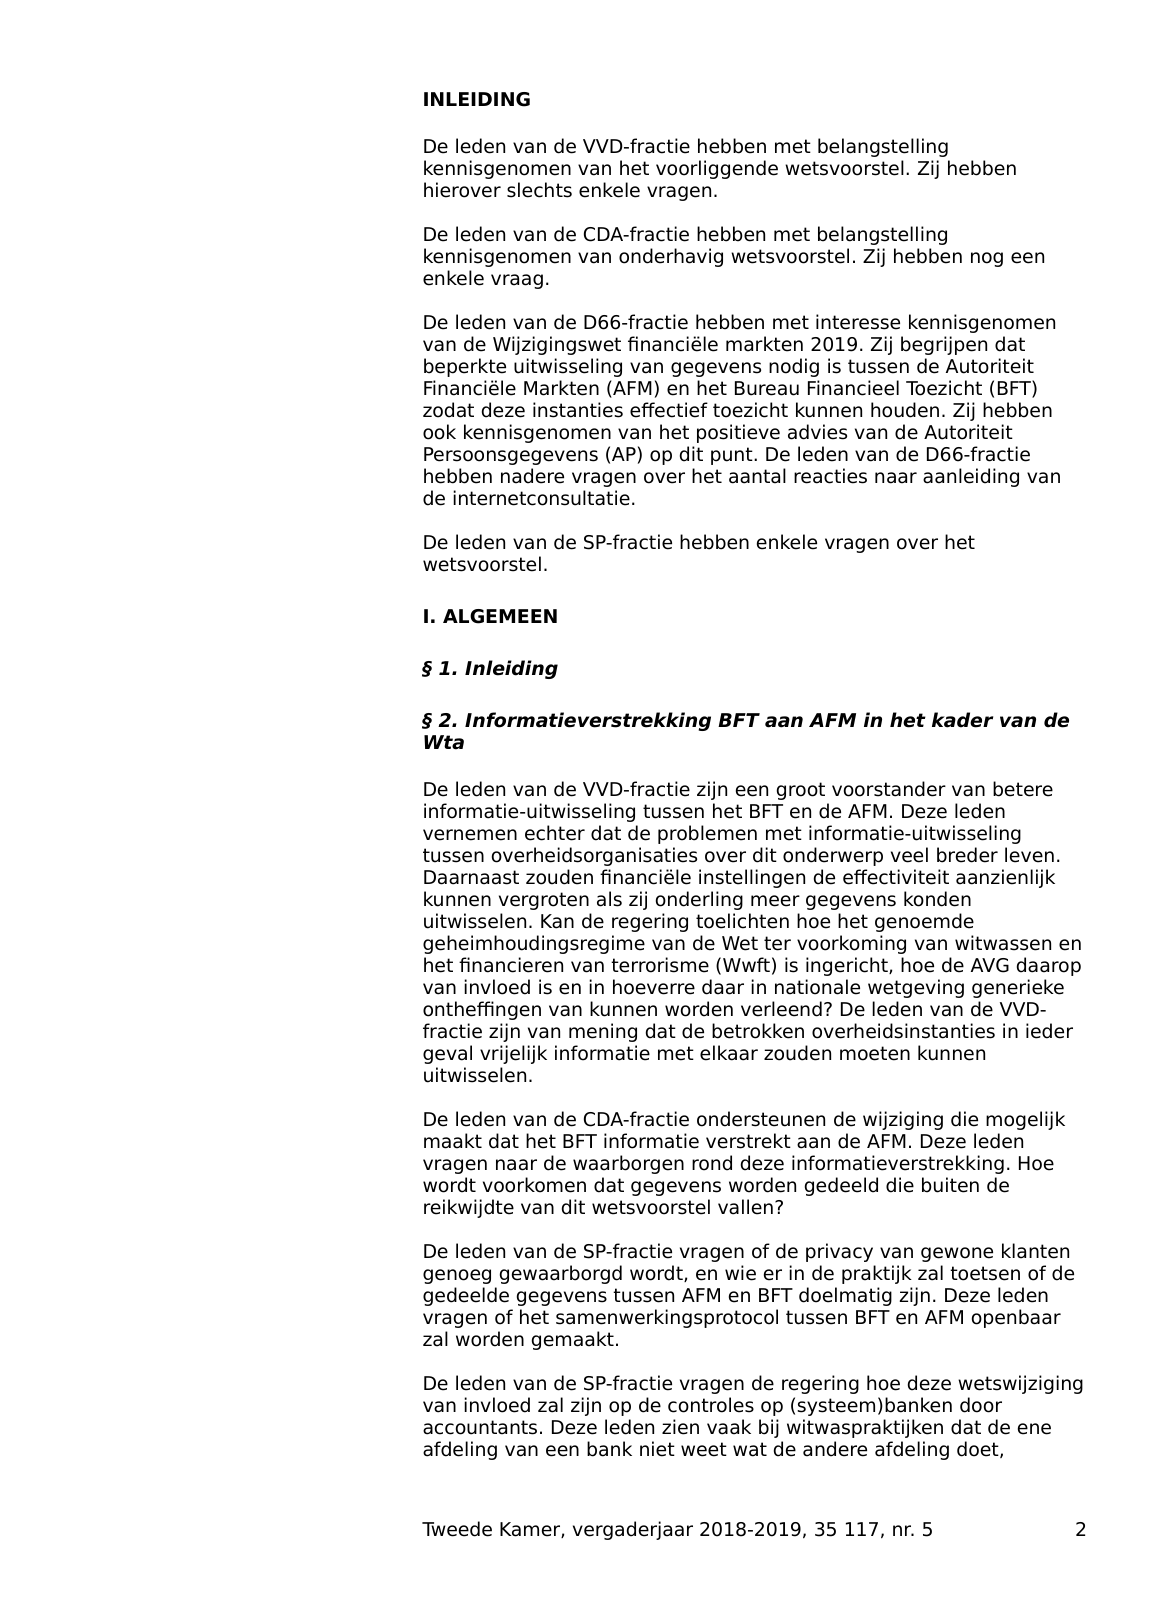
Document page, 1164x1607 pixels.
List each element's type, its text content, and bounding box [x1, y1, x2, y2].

text De leden van de SP-fractie vragen of de privacy van gewone klanten genoeg gewaarborgd wordt, en wie er in de praktijk zal toetsen of de gedeelde gegevens tussen AFM en BFT doelmatig zijn. Deze leden vragen of het samenwerkingsprotocol tussen BFT en AFM openbaar zal worden gemaakt. [422, 1241, 1087, 1351]
subtitle I. ALGEMEEN [422, 606, 1087, 628]
text De leden van de VVD-fractie zijn een groot voorstander van betere informatie-uitwisseling tussen het BFT en de AFM. Deze leden vernemen echter dat de problemen met informatie-uitwisseling tussen overheidsorganisaties over dit onderwerp veel breder leven. Daarnaast zouden financiële instellingen de effectiviteit aanzienlijk kunnen vergroten als zij onderling meer gegevens konden uitwisselen. Kan de regering toelichten hoe het genoemde geheimhoudingsregime van de Wet ter voorkoming van witwassen en het financieren van terrorisme (Wwft) is ingericht, hoe de AVG daarop van invloed is en in hoeverre daar in nationale wetgeving generieke ontheffingen van kunnen worden verleend? De leden van de VVD-fractie zijn van mening dat de betrokken overheidsinstanties in ieder geval vrijelijk informatie met elkaar zouden moeten kunnen uitwisselen. [422, 779, 1087, 1087]
text De leden van de SP-fractie hebben enkele vragen over het wetsvoorstel. [422, 532, 1087, 576]
text De leden van de CDA-fractie hebben met belangstelling kennisgenomen van onderhavig wetsvoorstel. Zij hebben nog een enkele vraag. [422, 224, 1087, 290]
subtitle § 2. Informatieverstrekking BFT aan AFM in het kader van de Wta [422, 710, 1087, 754]
subtitle § 1. Inleiding [422, 658, 1087, 680]
text De leden van de D66-fractie hebben met interesse kennisgenomen van de Wijzigingswet financiële markten 2019. Zij begrijpen dat beperkte uitwisseling van gegevens nodig is tussen de Autoriteit Financiële Markten (AFM) en het Bureau Financieel Toezicht (BFT) zodat deze instanties effectief toezicht kunnen houden. Zij hebben ook kennisgenomen van het positieve advies van de Autoriteit Persoonsgegevens (AP) op dit punt. De leden van de D66-fractie hebben nadere vragen over het aantal reacties naar aanleiding van de internetconsultatie. [422, 312, 1087, 510]
text De leden van de SP-fractie vragen de regering hoe deze wetswijziging van invloed zal zijn op de controles op (systeem)banken door accountants. Deze leden zien vaak bij witwaspraktijken dat de ene afdeling van een bank niet weet wat de andere afdeling doet, [422, 1373, 1087, 1461]
subtitle INLEIDING [422, 89, 1087, 111]
text De leden van de VVD-fractie hebben met belangstelling kennisgenomen van het voorliggende wetsvoorstel. Zij hebben hierover slechts enkele vragen. [422, 136, 1087, 202]
text De leden van de CDA-fractie ondersteunen de wijziging die mogelijk maakt dat het BFT informatie verstrekt aan de AFM. Deze leden vragen naar de waarborgen rond deze informatieverstrekking. Hoe wordt voorkomen dat gegevens worden gedeeld die buiten de reikwijdte van dit wetsvoorstel vallen? [422, 1109, 1087, 1219]
